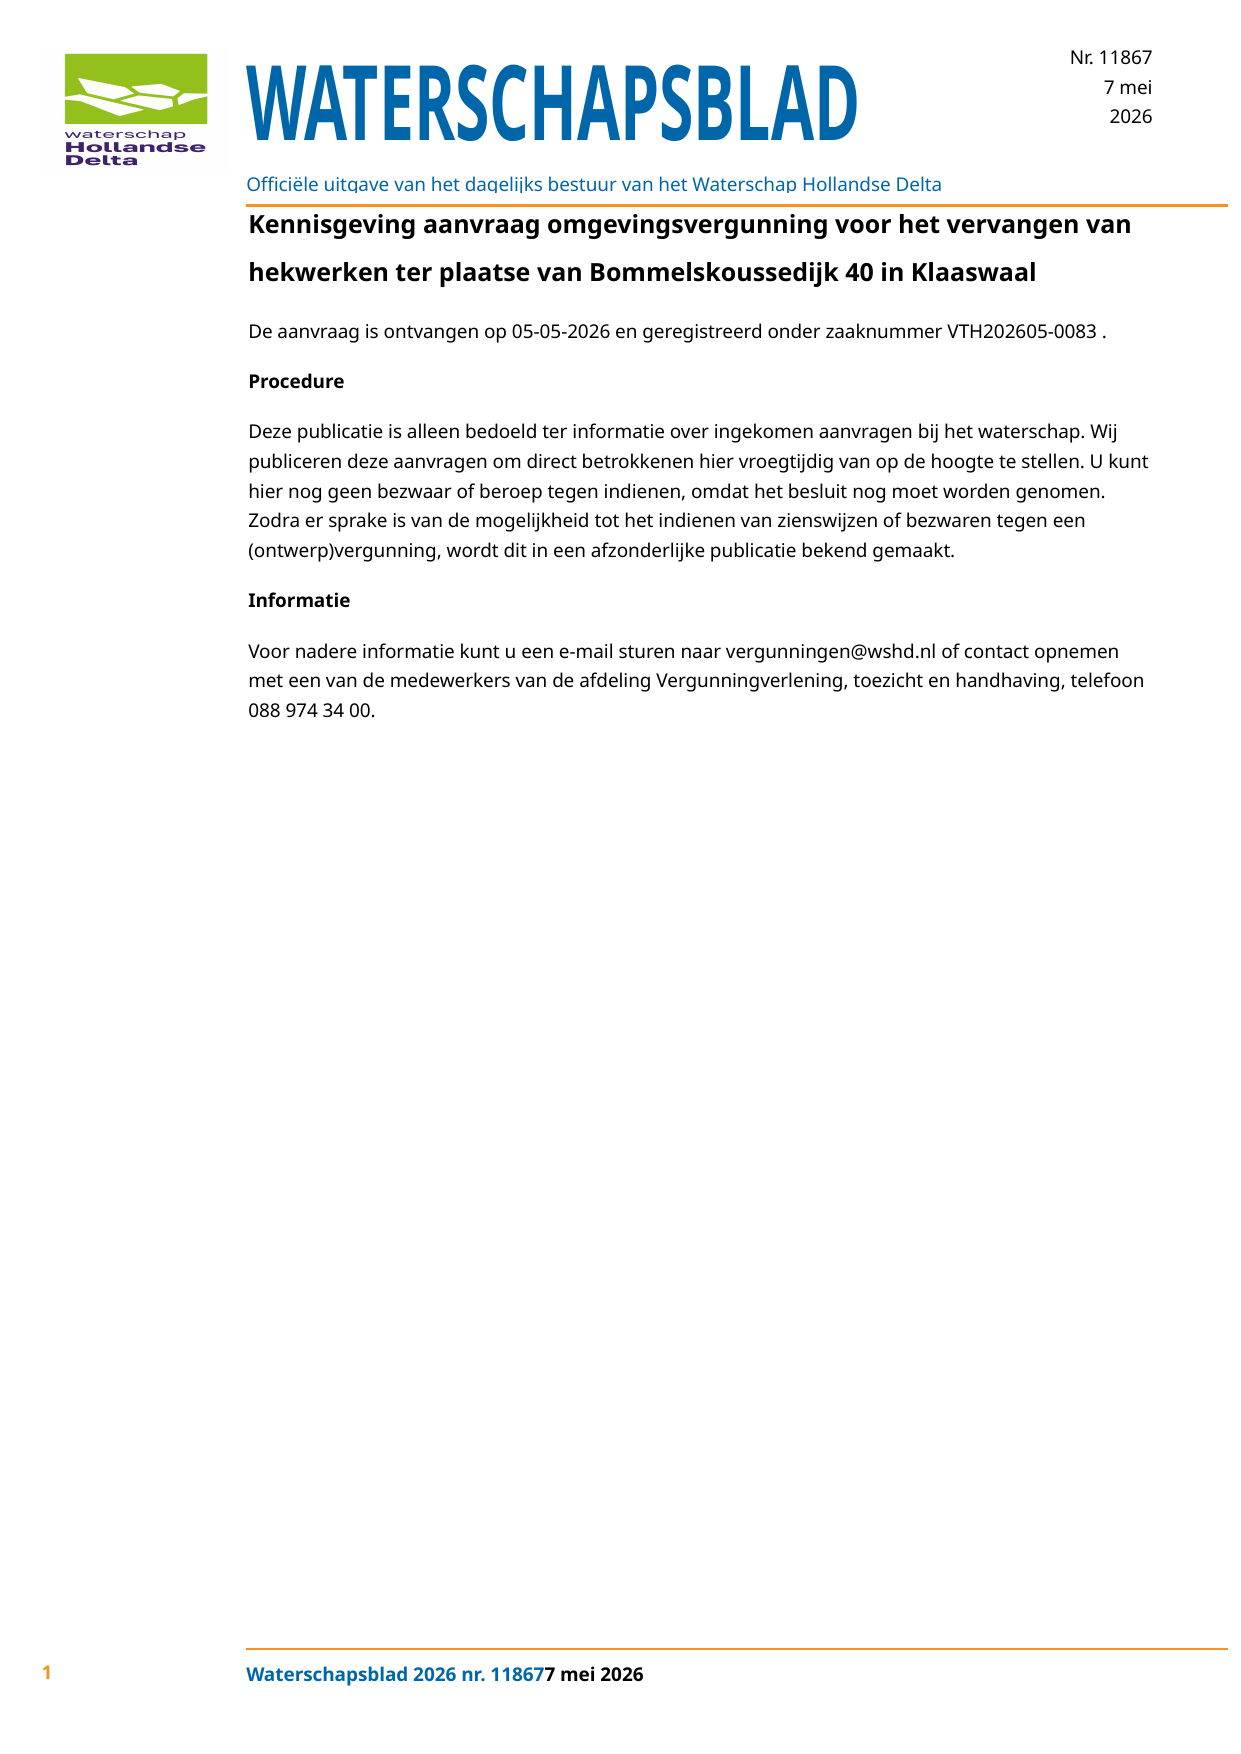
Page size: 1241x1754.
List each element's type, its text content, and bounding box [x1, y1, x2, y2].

text Informatie [248, 587, 1152, 613]
text De aanvraag is ontvangen op 05-05-2026 en geregistreerd onder zaaknummer VTH202605-0083 . [248, 318, 1152, 344]
picture [41, 47, 231, 172]
text Deze publicatie is alleen bedoeld ter informatie over ingekomen aanvragen bij het waterschap. Wij publiceren deze aanvragen om direct betrokkenen hier vroegtijdig van op de hoogte te stellen. U kunt hier nog geen bezwaar of beroep tegen indienen, omdat het besluit nog moet worden genomen. Zodra er sprake is van de mogelijkheid tot het indienen van zienswijzen of bezwaren tegen een (ontwerp)vergunning, wordt dit in een afzonderlijke publicatie bekend gemaakt. [248, 419, 1152, 563]
text Voor nadere informatie kunt u een e-mail sturen naar vergunningen@wshd.nl of contact opnemen met een van de medewerkers van de afdeling Vergunningverlening, toezicht en handhaving, telefoon 088 974 34 00. [248, 638, 1152, 723]
text Kennisgeving aanvraag omgevingsvergunning voor het vervangen van hekwerken ter plaatse van Bommelskoussedijk 40 in Klaaswaal [248, 207, 1152, 288]
text Procedure [248, 368, 1152, 394]
